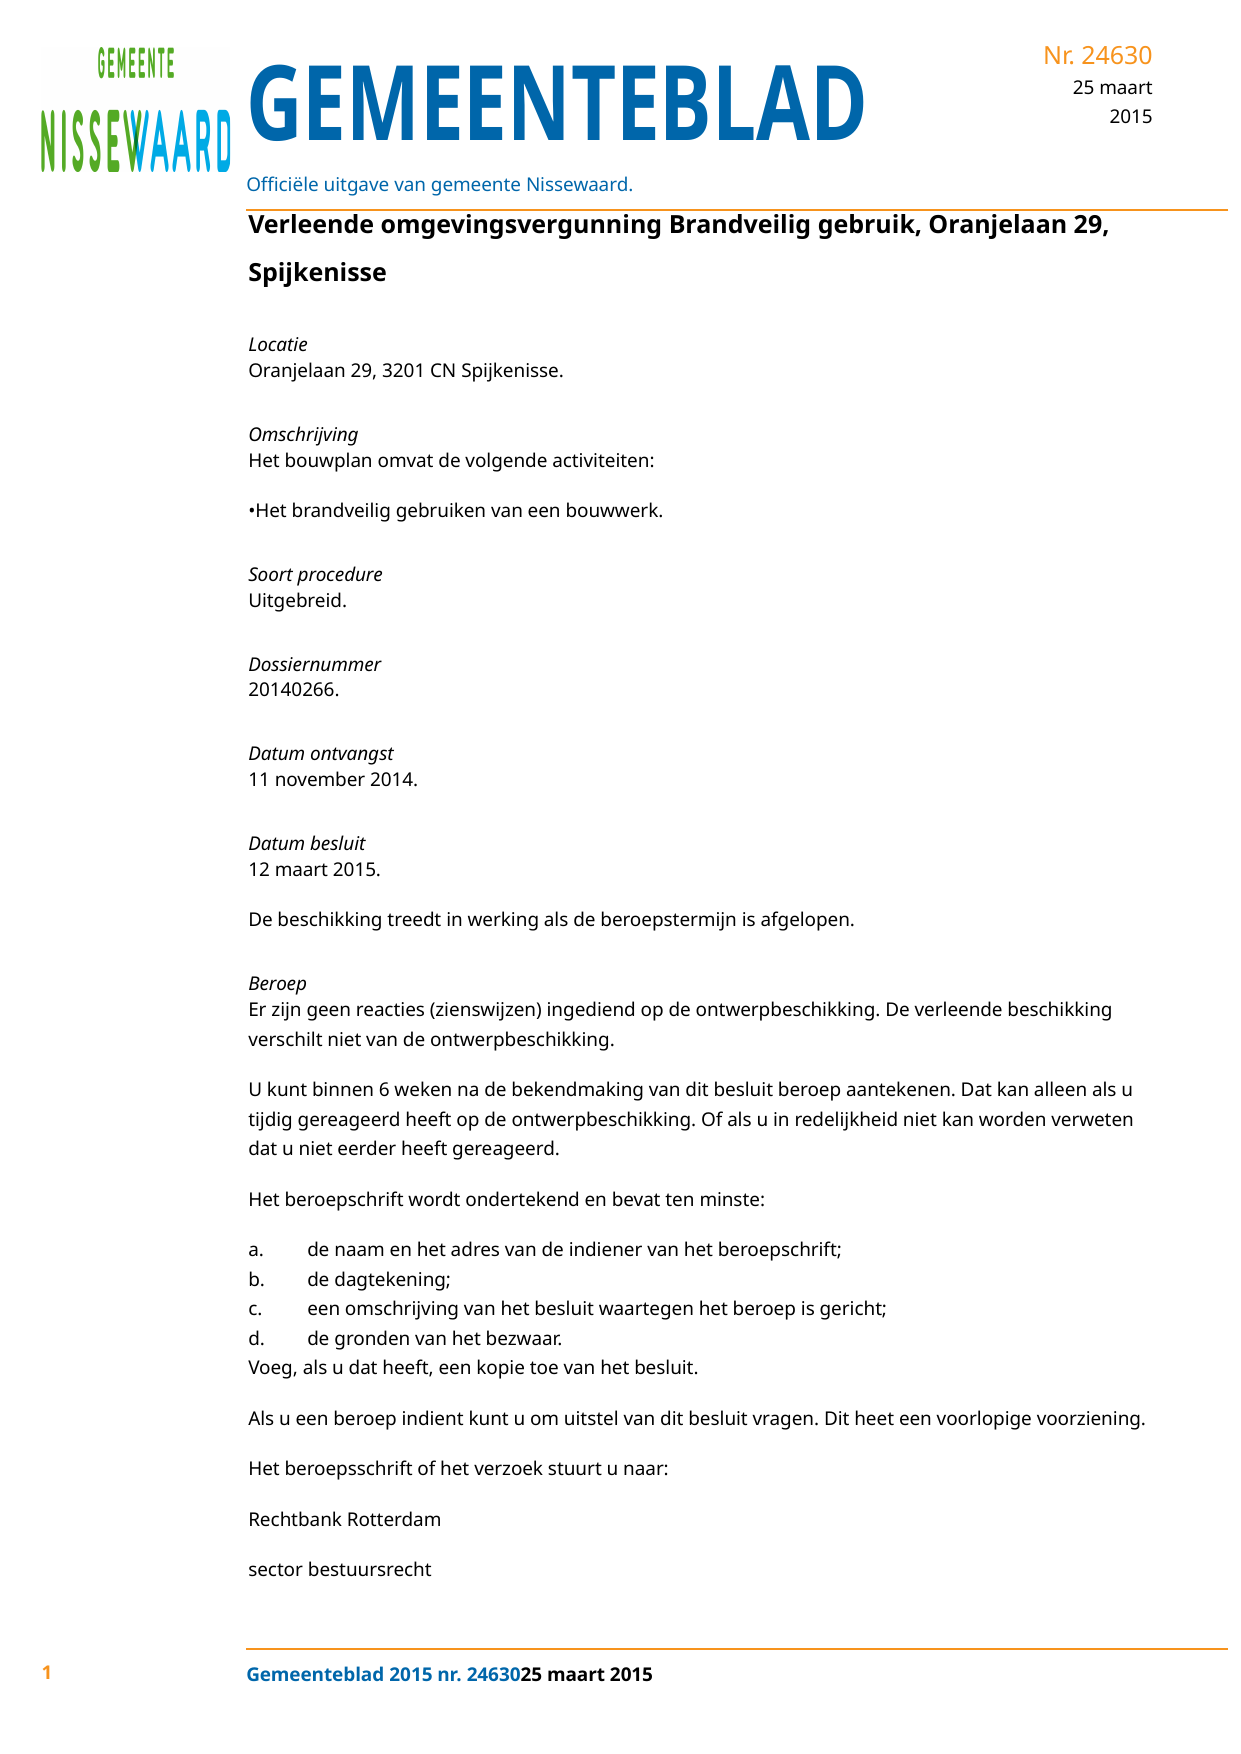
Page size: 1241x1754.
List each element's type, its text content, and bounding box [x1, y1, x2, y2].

text Datum besluit [248, 830, 1152, 856]
list de gronden van het bezwaar. [248, 1325, 1152, 1351]
text Het bouwplan omvat de volgende activiteiten: [248, 447, 1152, 473]
picture [222, 122, 227, 160]
text 11 november 2014. [248, 766, 1152, 792]
text Datum ontvangst [248, 741, 1152, 766]
text De beschikking treedt in werking als de beroepstermijn is afgelopen. [248, 906, 1152, 932]
picture [41, 47, 231, 172]
text Er zijn geen reacties (zienswijzen) ingediend op de ontwerpbeschikking. De verleende beschikking verschilt niet van de ontwerpbeschikking. [248, 996, 1152, 1051]
text Als u een beroep indient kunt u om uitstel van dit besluit vragen. Dit heet een voorlopige voorziening. [248, 1405, 1152, 1431]
picture [154, 157, 165, 172]
text Soort procedure [248, 561, 1152, 587]
text Beroep [248, 970, 1152, 996]
text sector bestuursrecht [248, 1556, 1152, 1582]
text 12 maart 2015. [248, 856, 1152, 882]
text Voeg, als u dat heeft, een kopie toe van het besluit. [248, 1354, 1152, 1380]
text Rechtbank Rotterdam [248, 1506, 1152, 1531]
list een omschrijving van het besluit waartegen het beroep is gericht; [248, 1295, 1152, 1321]
list de dagtekening; [248, 1266, 1152, 1291]
text U kunt binnen 6 weken na de bekendmaking van dit besluit beroep aantekenen. Dat kan alleen als u tijdig gereageerd heeft op de ontwerpbeschikking. Of als u in redelijkheid niet kan worden verweten dat u niet eerder heeft gereageerd. [248, 1076, 1152, 1161]
list de naam en het adres van de indiener van het beroepschrift; [248, 1236, 1152, 1262]
picture [201, 122, 206, 138]
picture [200, 151, 206, 172]
text •Het brandveilig gebruiken van een bouwwerk. [248, 497, 1152, 523]
text 20140266. [248, 677, 1152, 702]
text Verleende omgevingsvergunning Brandveilig gebruik, Oranjelaan 29, Spijkenisse [248, 211, 1152, 288]
text Het beroepsschrift of het verzoek stuurt u naar: [248, 1455, 1152, 1481]
text Uitgebreid. [248, 587, 1152, 613]
text Het beroepschrift wordt ondertekend en bevat ten minste: [248, 1186, 1152, 1211]
text Omschrijving [248, 421, 1152, 447]
text Dossiernummer [248, 651, 1152, 677]
picture [176, 157, 187, 172]
text Locatie [248, 331, 1152, 357]
text Oranjelaan 29, 3201 CN Spijkenisse. [248, 357, 1152, 383]
